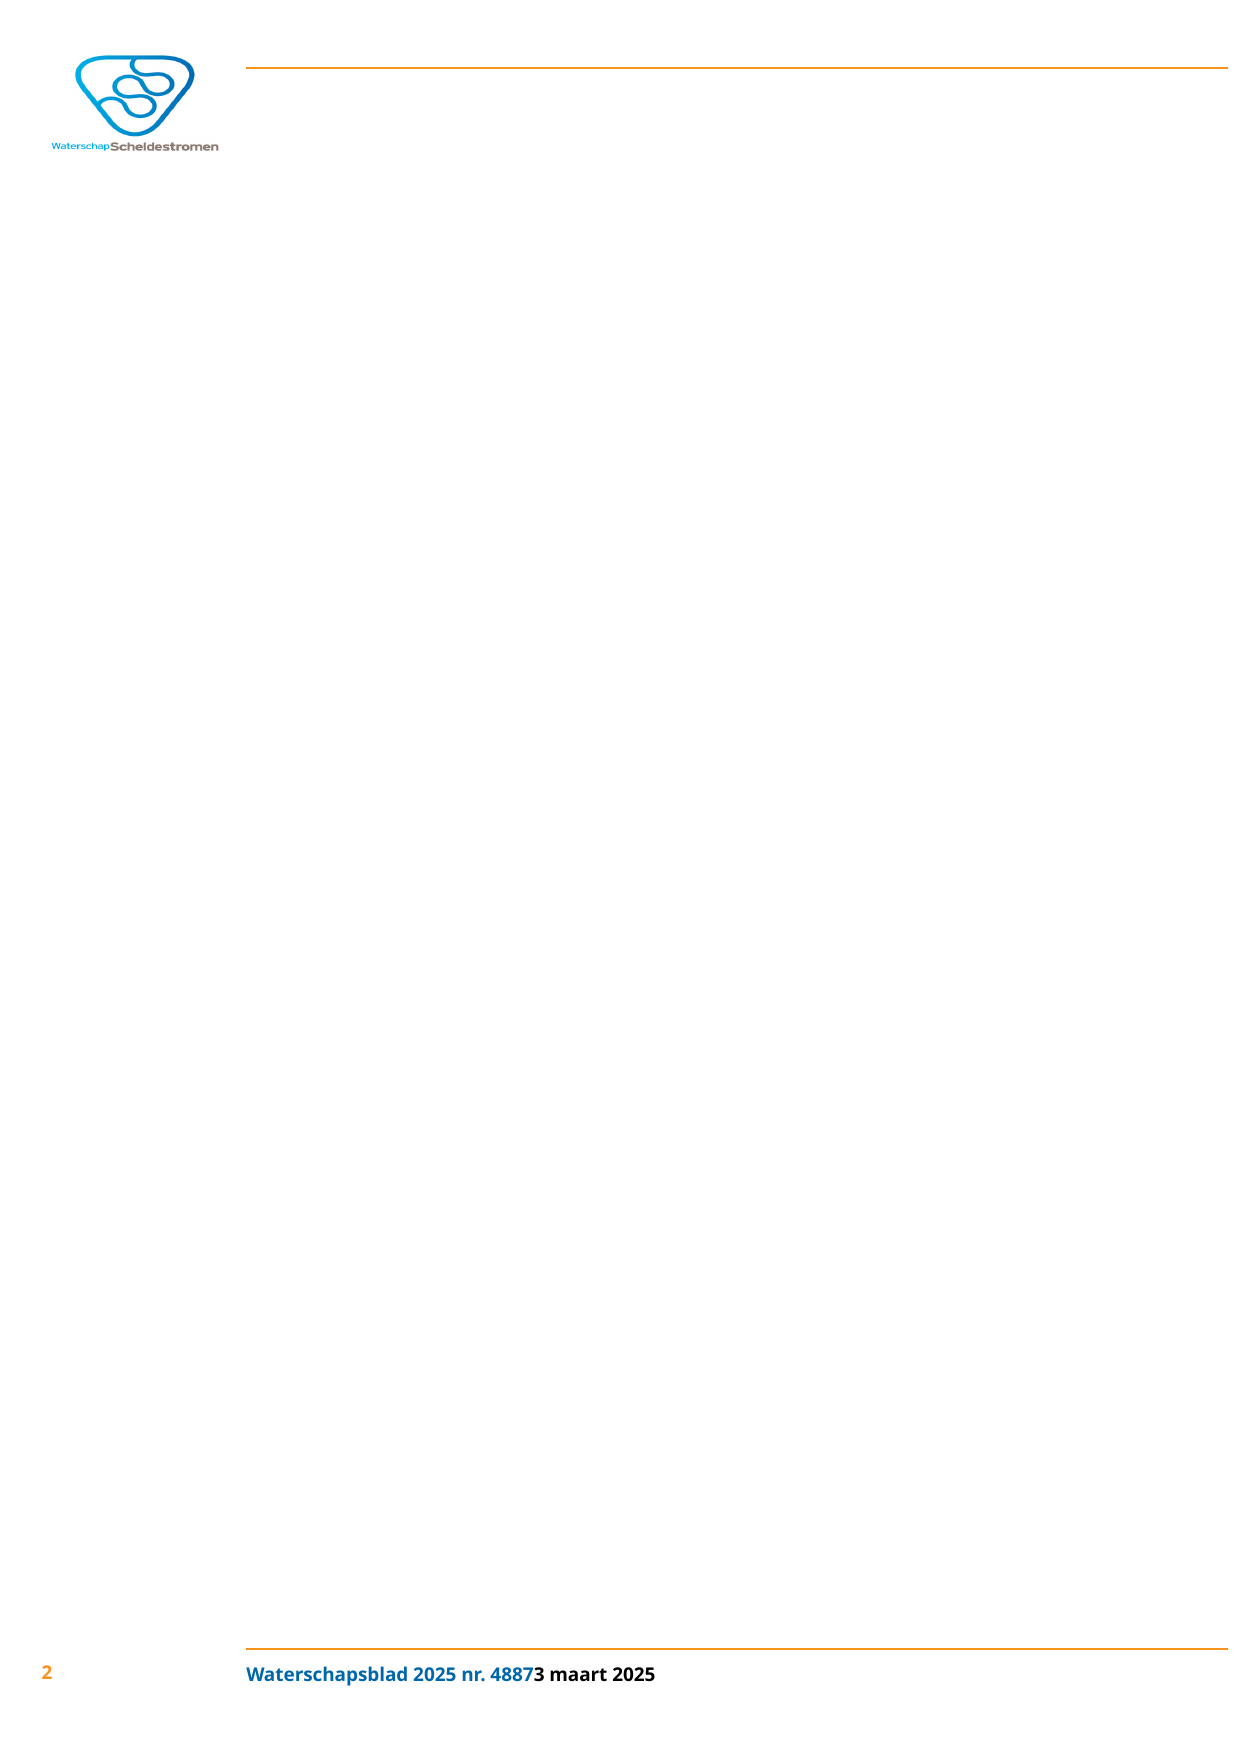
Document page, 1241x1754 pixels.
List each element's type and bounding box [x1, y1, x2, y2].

picture [41, 47, 231, 172]
